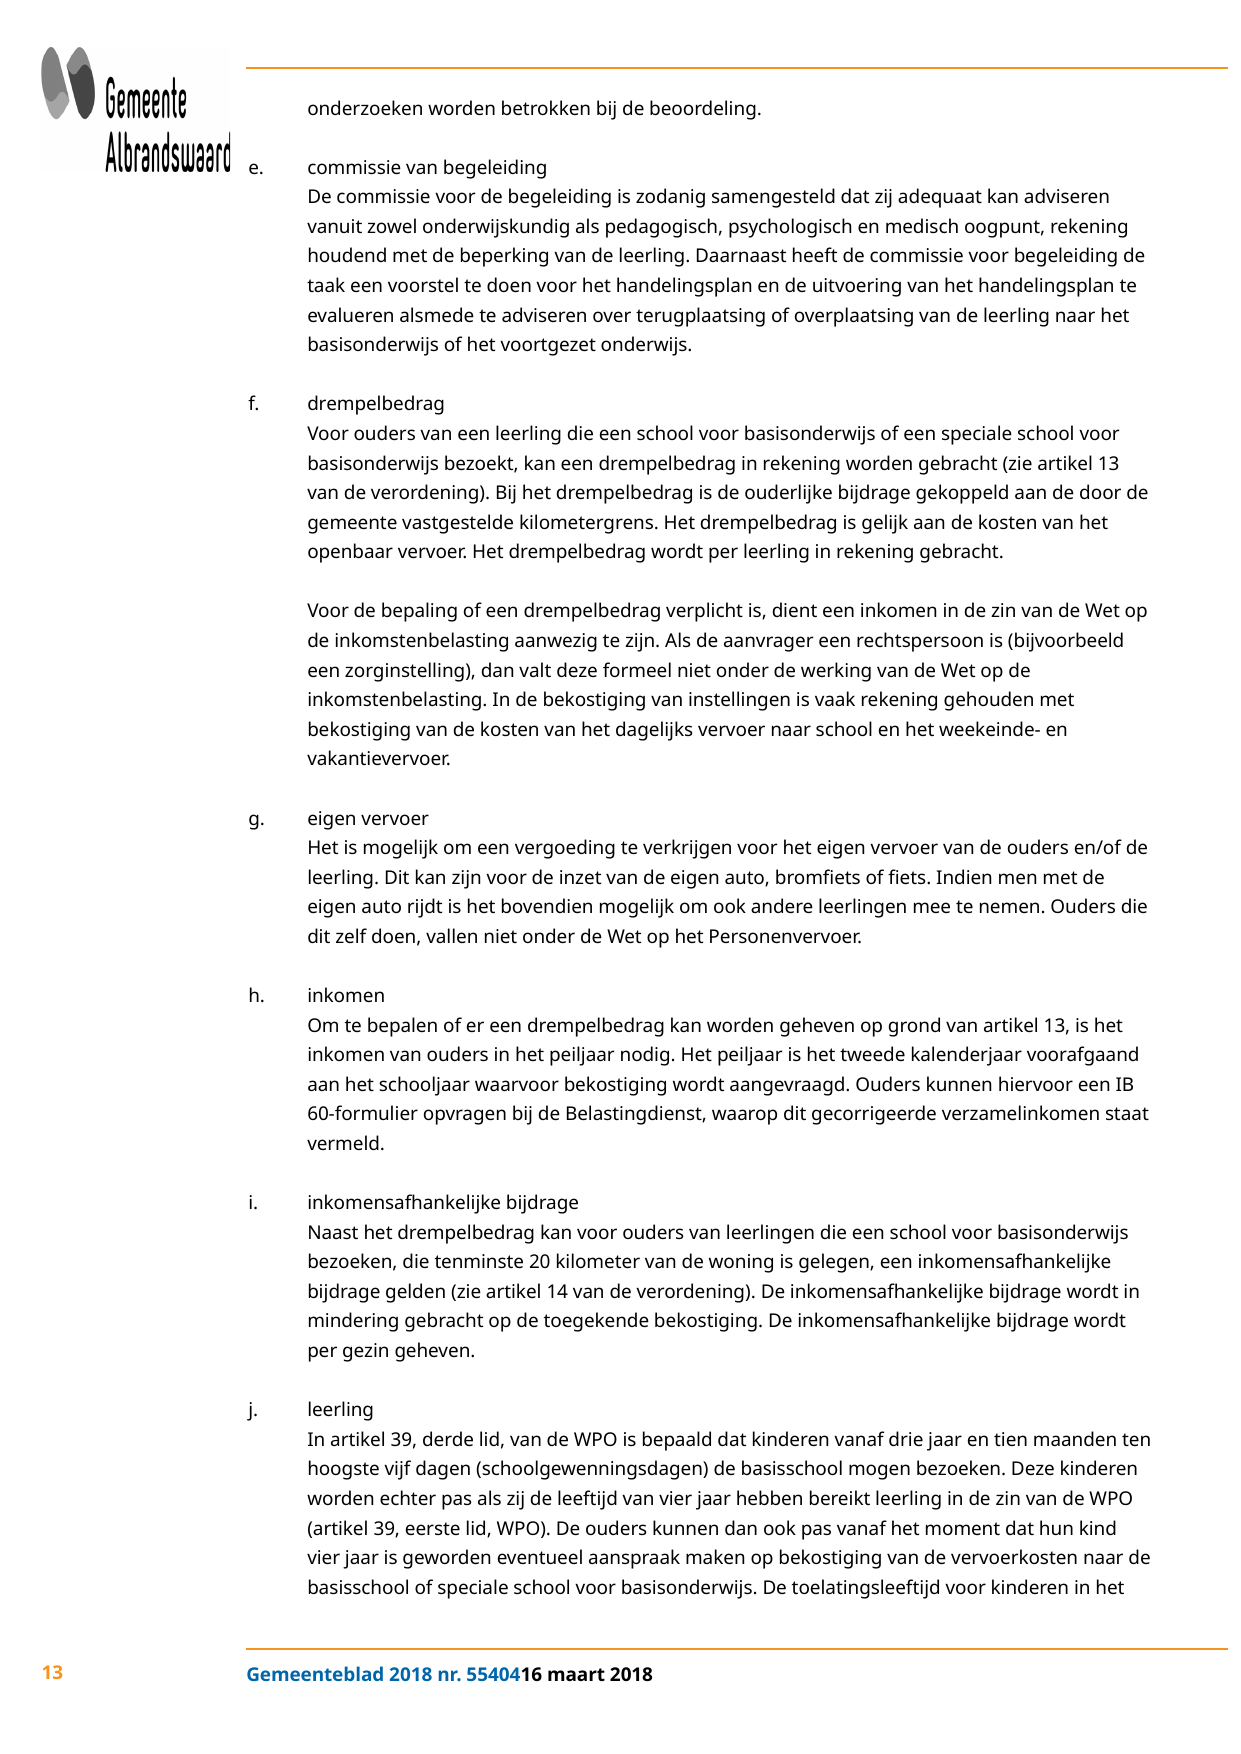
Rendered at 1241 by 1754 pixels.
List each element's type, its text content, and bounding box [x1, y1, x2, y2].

list Om te bepalen of er een drempelbedrag kan worden geheven op grond van artikel 13, is het inkomen van ouders in het peiljaar nodig. Het peiljaar is het tweede kalenderjaar voorafgaand aan het schooljaar waarvoor bekostiging wordt aangevraagd. Ouders kunnen hiervoor een IB 60-formulier opvragen bij de Belastingdienst, waarop dit gecorrigeerde verzamelinkomen staat vermeld. [248, 1012, 1152, 1156]
list Voor ouders van een leerling die een school voor basisonderwijs of een speciale school voor basisonderwijs bezoekt, kan een drempelbedrag in rekening worden gebracht (zie artikel 13 van de verordening). Bij het drempelbedrag is de ouderlijke bijdrage gekoppeld aan de door de gemeente vastgestelde kilometergrens. Het drempelbedrag is gelijk aan de kosten van het openbaar vervoer. Het drempelbedrag wordt per leerling in rekening gebracht. [248, 420, 1152, 564]
list Naast het drempelbedrag kan voor ouders van leerlingen die een school voor basisonderwijs bezoeken, die tenminste 20 kilometer van de woning is gelegen, een inkomensafhankelijke bijdrage gelden (zie artikel 14 van de verordening). De inkomensafhankelijke bijdrage wordt in mindering gebracht op de toegekende bekostiging. De inkomensafhankelijke bijdrage wordt per gezin geheven. [248, 1219, 1152, 1363]
list commissie van begeleiding [248, 154, 1152, 180]
list De commissie voor de begeleiding is zodanig samengesteld dat zij adequaat kan adviseren vanuit zowel onderwijskundig als pedagogisch, psychologisch en medisch oogpunt, rekening houdend met de beperking van de leerling. Daarnaast heeft de commissie voor begeleiding de taak een voorstel te doen voor het handelingsplan en de uitvoering van het handelingsplan te evalueren alsmede te adviseren over terugplaatsing of overplaatsing van de leerling naar het basisonderwijs of het voortgezet onderwijs. [248, 183, 1152, 357]
list onderzoeken worden betrokken bij de beoordeling. [248, 95, 1152, 121]
list In artikel 39, derde lid, van de WPO is bepaald dat kinderen vanaf drie jaar en tien maanden ten hoogste vijf dagen (schoolgewenningsdagen) de basisschool mogen bezoeken. Deze kinderen worden echter pas als zij de leeftijd van vier jaar hebben bereikt leerling in de zin van de WPO (artikel 39, eerste lid, WPO). De ouders kunnen dan ook pas vanaf het moment dat hun kind vier jaar is geworden eventueel aanspraak maken op bekostiging van de vervoerkosten naar de basisschool of speciale school voor basisonderwijs. De toelatingsleeftijd voor kinderen in het [248, 1426, 1152, 1600]
list leerling [248, 1396, 1152, 1422]
list Het is mogelijk om een vergoeding te verkrijgen voor het eigen vervoer van de ouders en/of de leerling. Dit kan zijn voor de inzet van de eigen auto, bromfiets of fiets. Indien men met de eigen auto rijdt is het bovendien mogelijk om ook andere leerlingen mee te nemen. Ouders die dit zelf doen, vallen niet onder de Wet op het Personenvervoer. [248, 834, 1152, 949]
picture [41, 47, 231, 172]
list drempelbedrag [248, 391, 1152, 416]
list inkomensafhankelijke bijdrage [248, 1189, 1152, 1215]
list inkomen [248, 982, 1152, 1008]
list Voor de bepaling of een drempelbedrag verplicht is, dient een inkomen in de zin van de Wet op de inkomstenbelasting aanwezig te zijn. Als de aanvrager een rechtspersoon is (bijvoorbeeld een zorginstelling), dan valt deze formeel niet onder de werking van de Wet op de inkomstenbelasting. In de bekostiging van instellingen is vaak rekening gehouden met bekostiging van de kosten van het dagelijks vervoer naar school en het weekeinde- en vakantievervoer. [248, 598, 1152, 771]
list eigen vervoer [248, 805, 1152, 831]
